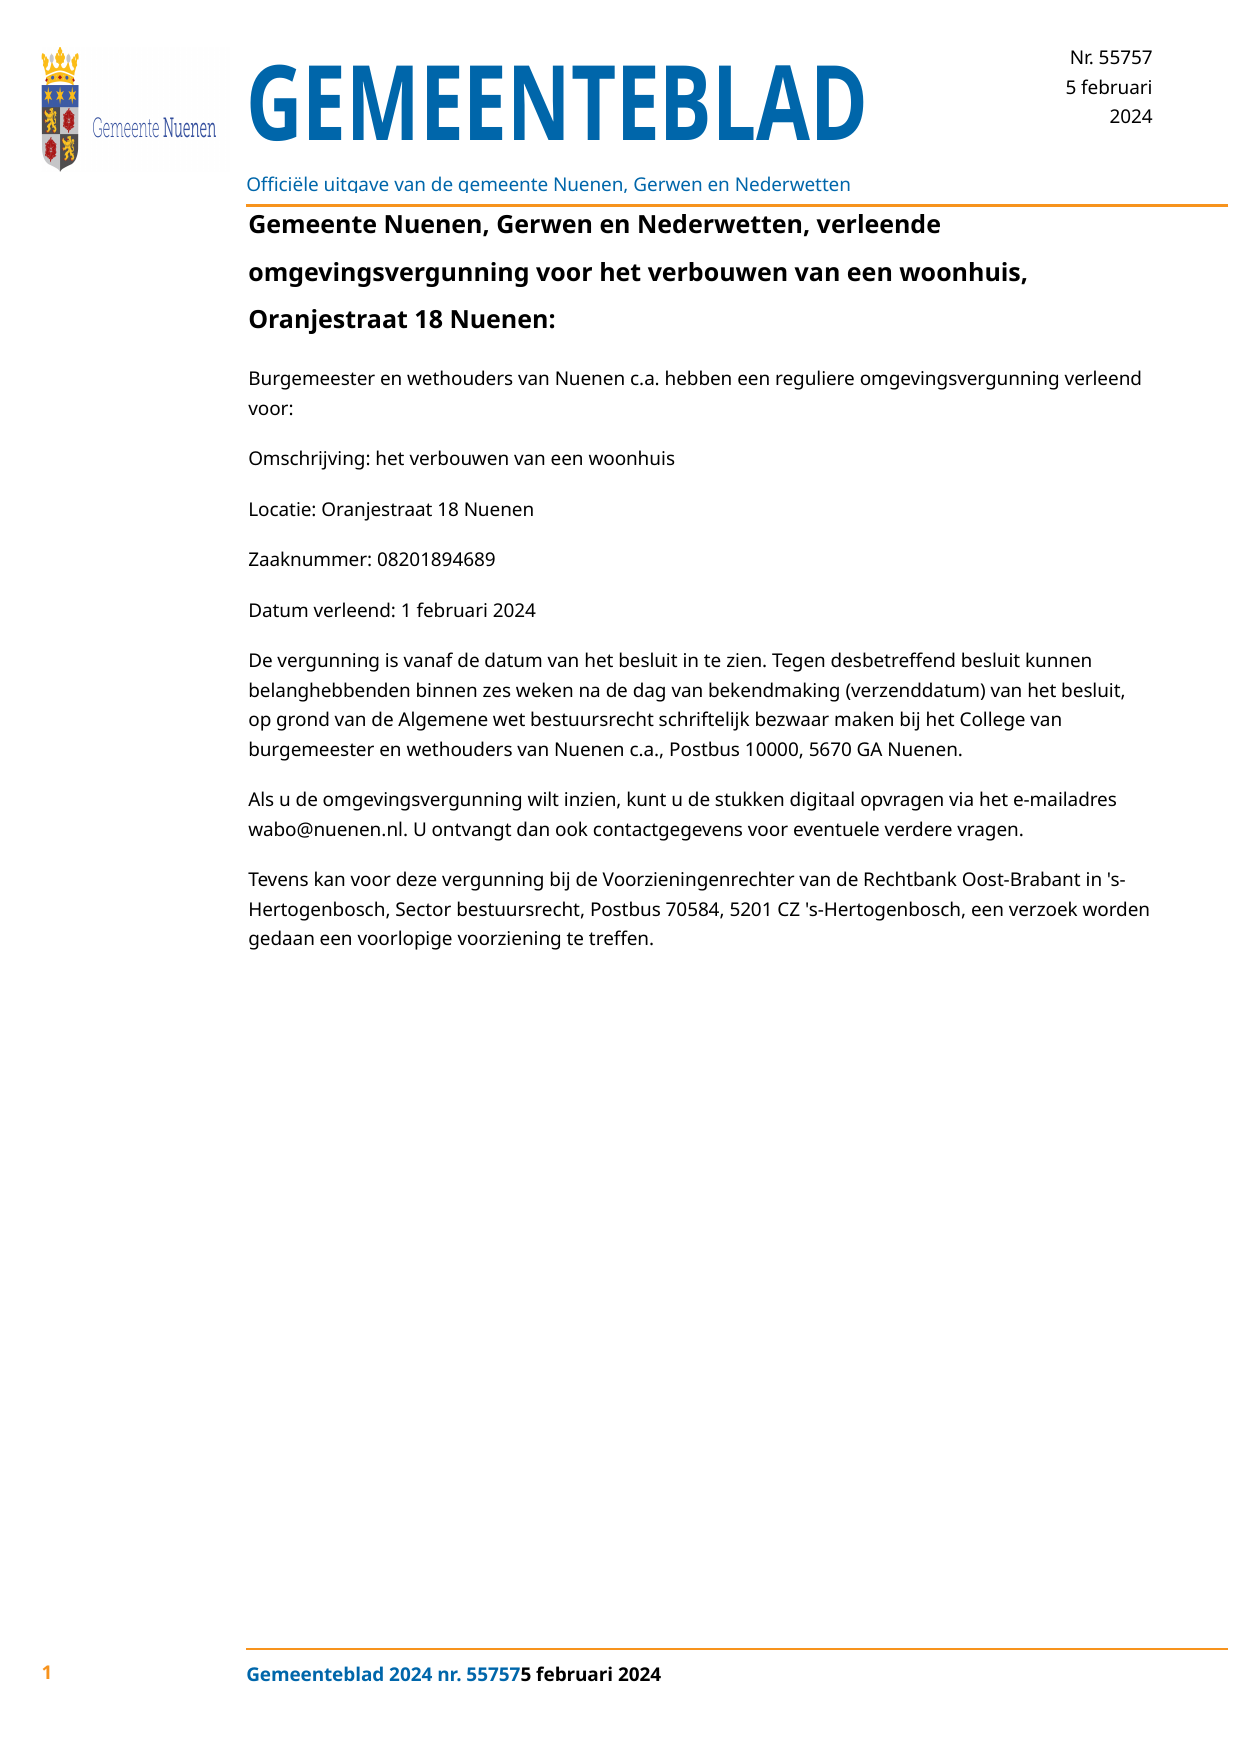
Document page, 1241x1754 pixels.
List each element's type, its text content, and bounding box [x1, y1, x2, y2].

text Burgemeester en wethouders van Nuenen c.a. hebben een reguliere omgevingsvergunning verleend voor: [248, 366, 1152, 421]
text Tevens kan voor deze vergunning bij de Voorzieningenrechter van de Rechtbank Oost-Brabant in 's-Hertogenbosch, Sector bestuursrecht, Postbus 70584, 5201 CZ 's-Hertogenbosch, een verzoek worden gedaan een voorlopige voorziening te treffen. [248, 866, 1152, 951]
text Omschrijving: het verbouwen van een woonhuis [248, 446, 1152, 471]
text Gemeente Nuenen, Gerwen en Nederwetten, verleende omgevingsvergunning voor het verbouwen van een woonhuis, Oranjestraat 18 Nuenen: [248, 207, 1152, 336]
text Datum verleend: 1 februari 2024 [248, 597, 1152, 622]
picture [41, 47, 231, 172]
text De vergunning is vanaf de datum van het besluit in te zien. Tegen desbetreffend besluit kunnen belanghebbenden binnen zes weken na de dag van bekendmaking (verzenddatum) van het besluit, op grond van de Algemene wet bestuursrecht schriftelijk bezwaar maken bij het College van burgemeester en wethouders van Nuenen c.a., Postbus 10000, 5670 GA Nuenen. [248, 647, 1152, 762]
text Als u de omgevingsvergunning wilt inzien, kunt u de stukken digitaal opvragen via het e-mailadres wabo@nuenen.nl. U ontvangt dan ook contactgegevens voor eventuele verdere vragen. [248, 786, 1152, 842]
text Zaaknummer: 08201894689 [248, 546, 1152, 572]
text Locatie: Oranjestraat 18 Nuenen [248, 496, 1152, 522]
